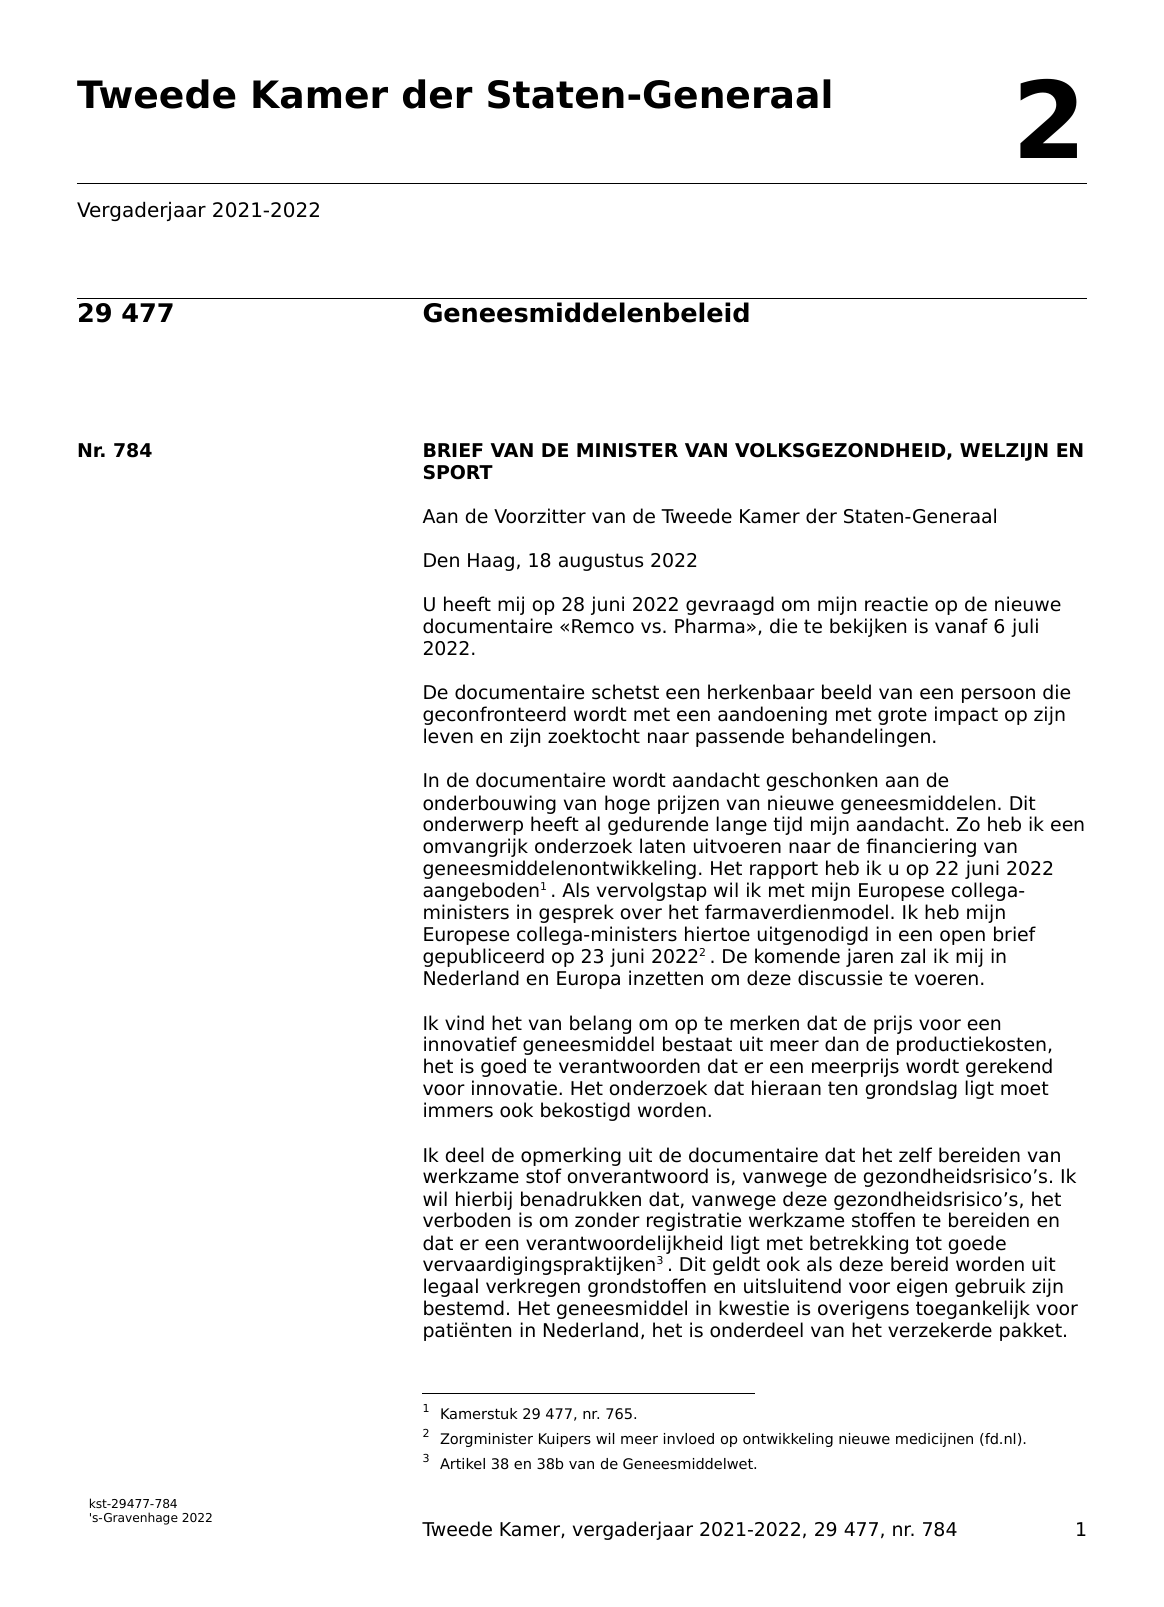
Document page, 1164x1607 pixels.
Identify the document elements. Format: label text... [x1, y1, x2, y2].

text Artikel 38 en 38b van de Geneesmiddelwet. [422, 1452, 1087, 1474]
text De documentaire schetst een herkenbaar beeld van een persoon die geconfronteerd wordt met een aandoening met grote impact op zijn leven en zijn zoektocht naar passende behandelingen. [422, 682, 1087, 748]
text kst-29477-784 [88, 1497, 323, 1511]
text Ik deel de opmerking uit de documentaire dat het zelf bereiden van werkzame stof onverantwoord is, vanwege de gezondheidsrisico’s. Ik wil hierbij benadrukken dat, vanwege deze gezondheidsrisico’s, het verboden is om zonder registratie werkzame stoffen te bereiden en dat er een verantwoordelijkheid ligt met betrekking tot goede vervaardigingspraktijken. Dit geldt ook als deze bereid worden uit legaal verkregen grondstoffen en uitsluitend voor eigen gebruik zijn bestemd. Het geneesmiddel in kwestie is overigens toegankelijk voor patiënten in Nederland, het is onderdeel van het verzekerde pakket. [422, 1144, 1087, 1342]
text Den Haag, 18 augustus 2022 [422, 550, 1087, 572]
text U heeft mij op 28 juni 2022 gevraagd om mijn reactie op de nieuwe documentaire «Remco vs. Pharma», die te bekijken is vanaf 6 juli 2022. [422, 594, 1087, 660]
text Zorgminister Kuipers wil meer invloed op ontwikkeling nieuwe medicijnen (fd.nl). [422, 1427, 1087, 1449]
table_cell Vergaderjaar 2021-2022 [77, 184, 1087, 298]
subtitle 29 477 Geneesmiddelenbeleid [77, 299, 1087, 329]
text 's-Gravenhage 2022 [88, 1511, 323, 1525]
subtitle Nr. 784 BRIEF VAN DE MINISTER VAN VOLKSGEZONDHEID, WELZIJN EN SPORT [77, 440, 1087, 484]
table_header Tweede Kamer der Staten-Generaal [77, 59, 886, 183]
text Kamerstuk 29 477, nr. 765. [422, 1402, 1087, 1424]
text Ik vind het van belang om op te merken dat de prijs voor een innovatief geneesmiddel bestaat uit meer dan de productiekosten, het is goed te verantwoorden dat er een meerprijs wordt gerekend voor innovatie. Het onderzoek dat hieraan ten grondslag ligt moet immers ook bekostigd worden. [422, 1012, 1087, 1122]
text In de documentaire wordt aandacht geschonken aan de onderbouwing van hoge prijzen van nieuwe geneesmiddelen. Dit onderwerp heeft al gedurende lange tijd mijn aandacht. Zo heb ik een omvangrijk onderzoek laten uitvoeren naar de financiering van geneesmiddelenontwikkeling. Het rapport heb ik u op 22 juni 2022 aangeboden. Als vervolgstap wil ik met mijn Europese collega-ministers in gesprek over het farmaverdienmodel. Ik heb mijn Europese collega-ministers hiertoe uitgenodigd in een open brief gepubliceerd op 23 juni 2022. De komende jaren zal ik mij in Nederland en Europa inzetten om deze discussie te voeren. [422, 770, 1087, 990]
table_header 2 [886, 59, 1087, 183]
text Aan de Voorzitter van de Tweede Kamer der Staten-Generaal [422, 506, 1087, 528]
